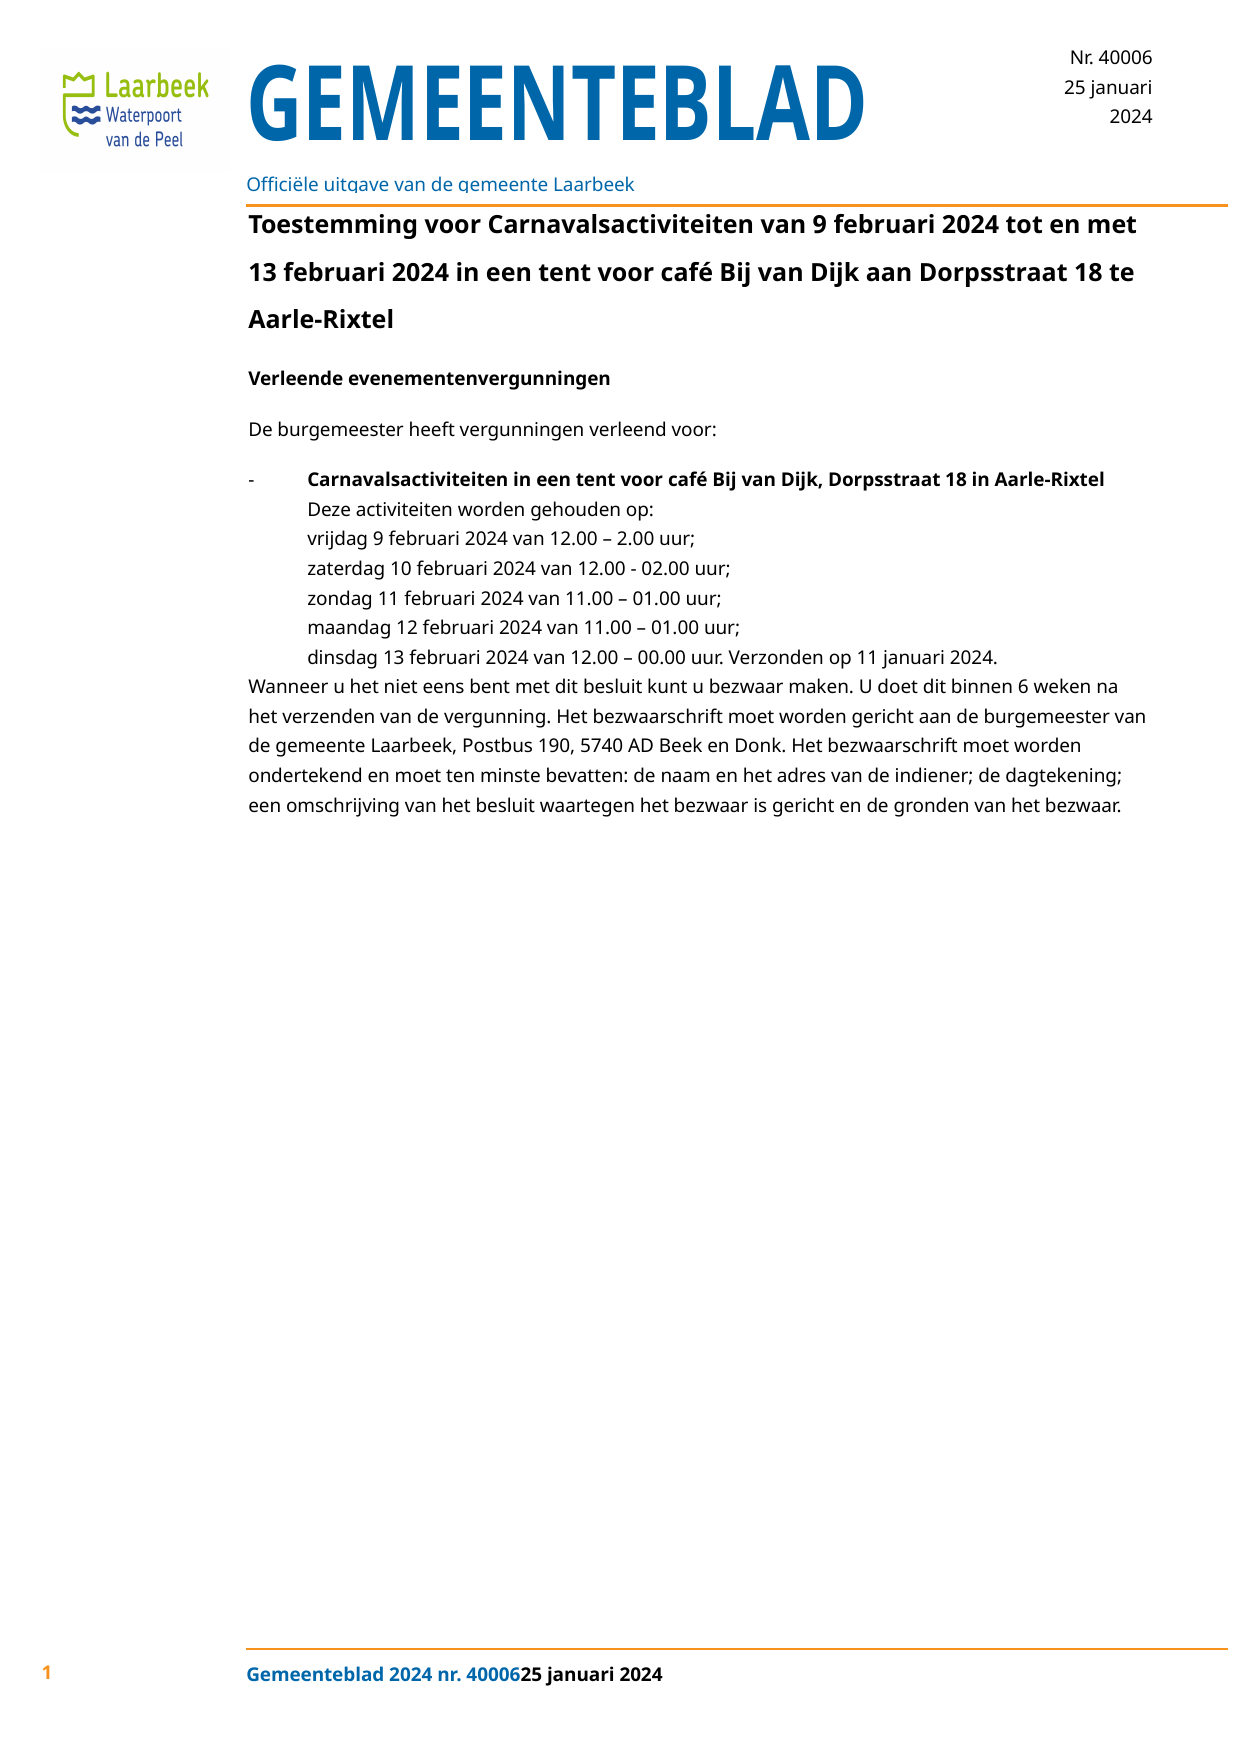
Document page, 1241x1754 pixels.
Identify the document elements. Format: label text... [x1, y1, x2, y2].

list Deze activiteiten worden gehouden op: [248, 496, 1152, 522]
list Carnavalsactiviteiten in een tent voor café Bij van Dijk, Dorpsstraat 18 in Aarle-Rixtel [248, 466, 1152, 492]
text Toestemming voor Carnavalsactiviteiten van 9 februari 2024 tot en met 13 februari 2024 in een tent voor café Bij van Dijk aan Dorpsstraat 18 te Aarle-Rixtel [248, 207, 1152, 336]
text De burgemeester heeft vergunningen verleend voor: [248, 416, 1152, 442]
text Verleende evenementenvergunningen [248, 366, 1152, 391]
picture [41, 47, 231, 172]
list dinsdag 13 februari 2024 van 12.00 – 00.00 uur. Verzonden op 11 januari 2024. [248, 644, 1152, 669]
text Wanneer u het niet eens bent met dit besluit kunt u bezwaar maken. U doet dit binnen 6 weken na het verzenden van de vergunning. Het bezwaarschrift moet worden gericht aan de burgemeester van de gemeente Laarbeek, Postbus 190, 5740 AD Beek en Donk. Het bezwaarschrift moet worden ondertekend en moet ten minste bevatten: de naam en het adres van de indiener; de dagtekening; een omschrijving van het besluit waartegen het bezwaar is gericht en de gronden van het bezwaar. [248, 673, 1152, 817]
list maandag 12 februari 2024 van 11.00 – 01.00 uur; [248, 614, 1152, 640]
list zondag 11 februari 2024 van 11.00 – 01.00 uur; [248, 585, 1152, 610]
list vrijdag 9 februari 2024 van 12.00 – 2.00 uur; [248, 526, 1152, 551]
list zaterdag 10 februari 2024 van 12.00 - 02.00 uur; [248, 555, 1152, 581]
